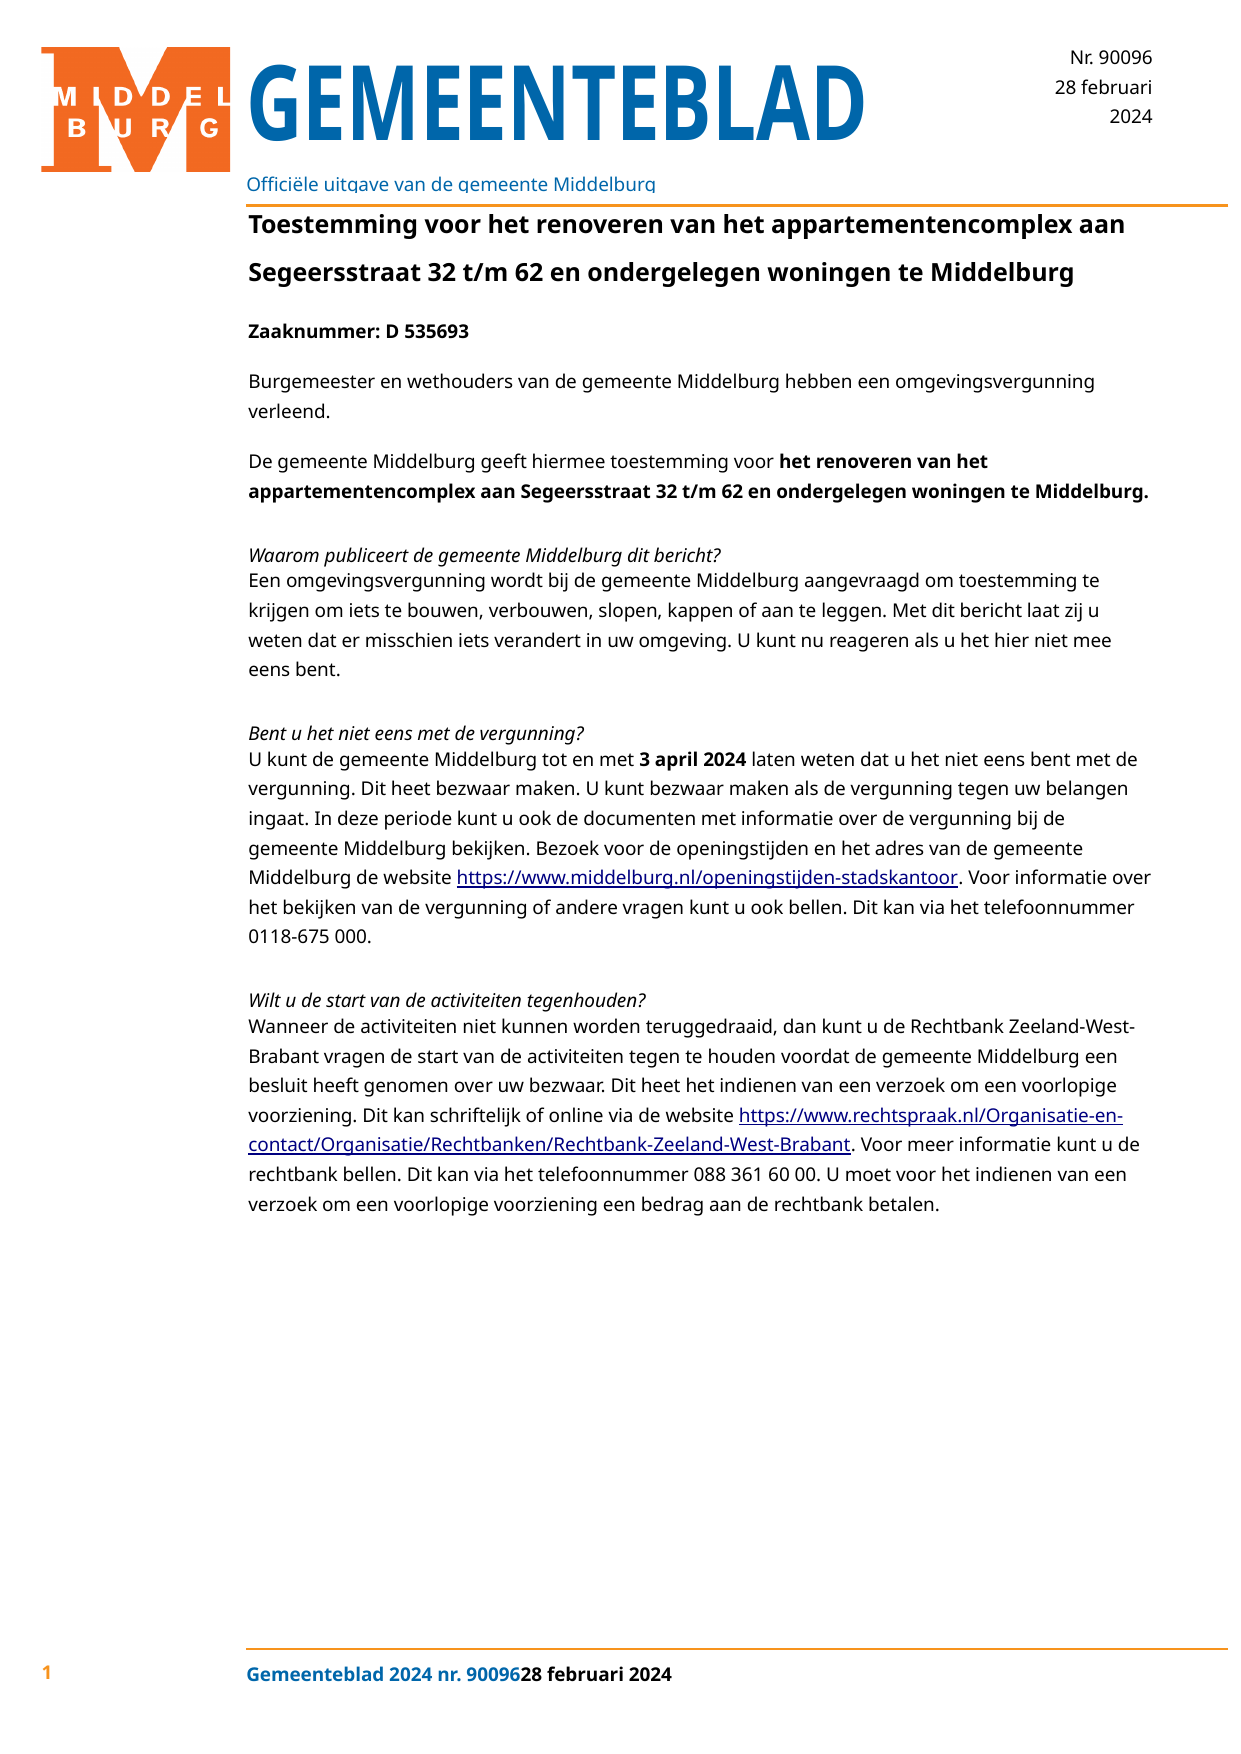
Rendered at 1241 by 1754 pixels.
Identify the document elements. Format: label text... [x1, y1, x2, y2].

text Bent u het niet eens met de vergunning? [248, 720, 1152, 746]
text Burgemeester en wethouders van de gemeente Middelburg hebben een omgevingsvergunning verleend. [248, 368, 1152, 424]
text U kunt de gemeente Middelburg tot en met 3 april 2024 laten weten dat u het niet eens bent met de vergunning. Dit heet bezwaar maken. U kunt bezwaar maken als de vergunning tegen uw belangen ingaat. In deze periode kunt u ook de documenten met informatie over de vergunning bij de gemeente Middelburg bekijken. Bezoek voor de openingstijden en het adres van de gemeente Middelburg de website https://www.middelburg.nl/openingstijden-stadskantoor. Voor informatie over het bekijken van de vergunning of andere vragen kunt u ook bellen. Dit kan via het telefoonnummer 0118-675 000. [248, 746, 1152, 949]
text Wanneer de activiteiten niet kunnen worden teruggedraaid, dan kunt u de Rechtbank Zeeland-West-Brabant vragen de start van de activiteiten tegen te houden voordat de gemeente Middelburg een besluit heeft genomen over uw bezwaar. Dit heet het indienen van een verzoek om een voorlopige voorziening. Dit kan schriftelijk of online via de website https://www.rechtspraak.nl/Organisatie-en-contact/Organisatie/Rechtbanken/Rechtbank-Zeeland-West-Brabant. Voor meer informatie kunt u de rechtbank bellen. Dit kan via het telefoonnummer 088 361 60 00. U moet voor het indienen van een verzoek om een voorlopige voorziening een bedrag aan de rechtbank betalen. [248, 1013, 1152, 1216]
text De gemeente Middelburg geeft hiermee toestemming voor het renoveren van het appartementencomplex aan Segeersstraat 32 t/m 62 en ondergelegen woningen te Middelburg. [248, 448, 1152, 504]
text Een omgevingsvergunning wordt bij de gemeente Middelburg aangevraagd om toestemming te krijgen om iets te bouwen, verbouwen, slopen, kappen of aan te leggen. Met dit bericht laat zij u weten dat er misschien iets verandert in uw omgeving. U kunt nu reageren als u het hier niet mee eens bent. [248, 568, 1152, 682]
text Wilt u de start van de activiteiten tegenhouden? [248, 987, 1152, 1013]
text Zaaknummer: D 535693 [248, 318, 1152, 344]
text Waarom publiceert de gemeente Middelburg dit bericht? [248, 542, 1152, 568]
picture [41, 47, 231, 172]
text Toestemming voor het renoveren van het appartementencomplex aan Segeersstraat 32 t/m 62 en ondergelegen woningen te Middelburg [248, 207, 1152, 288]
